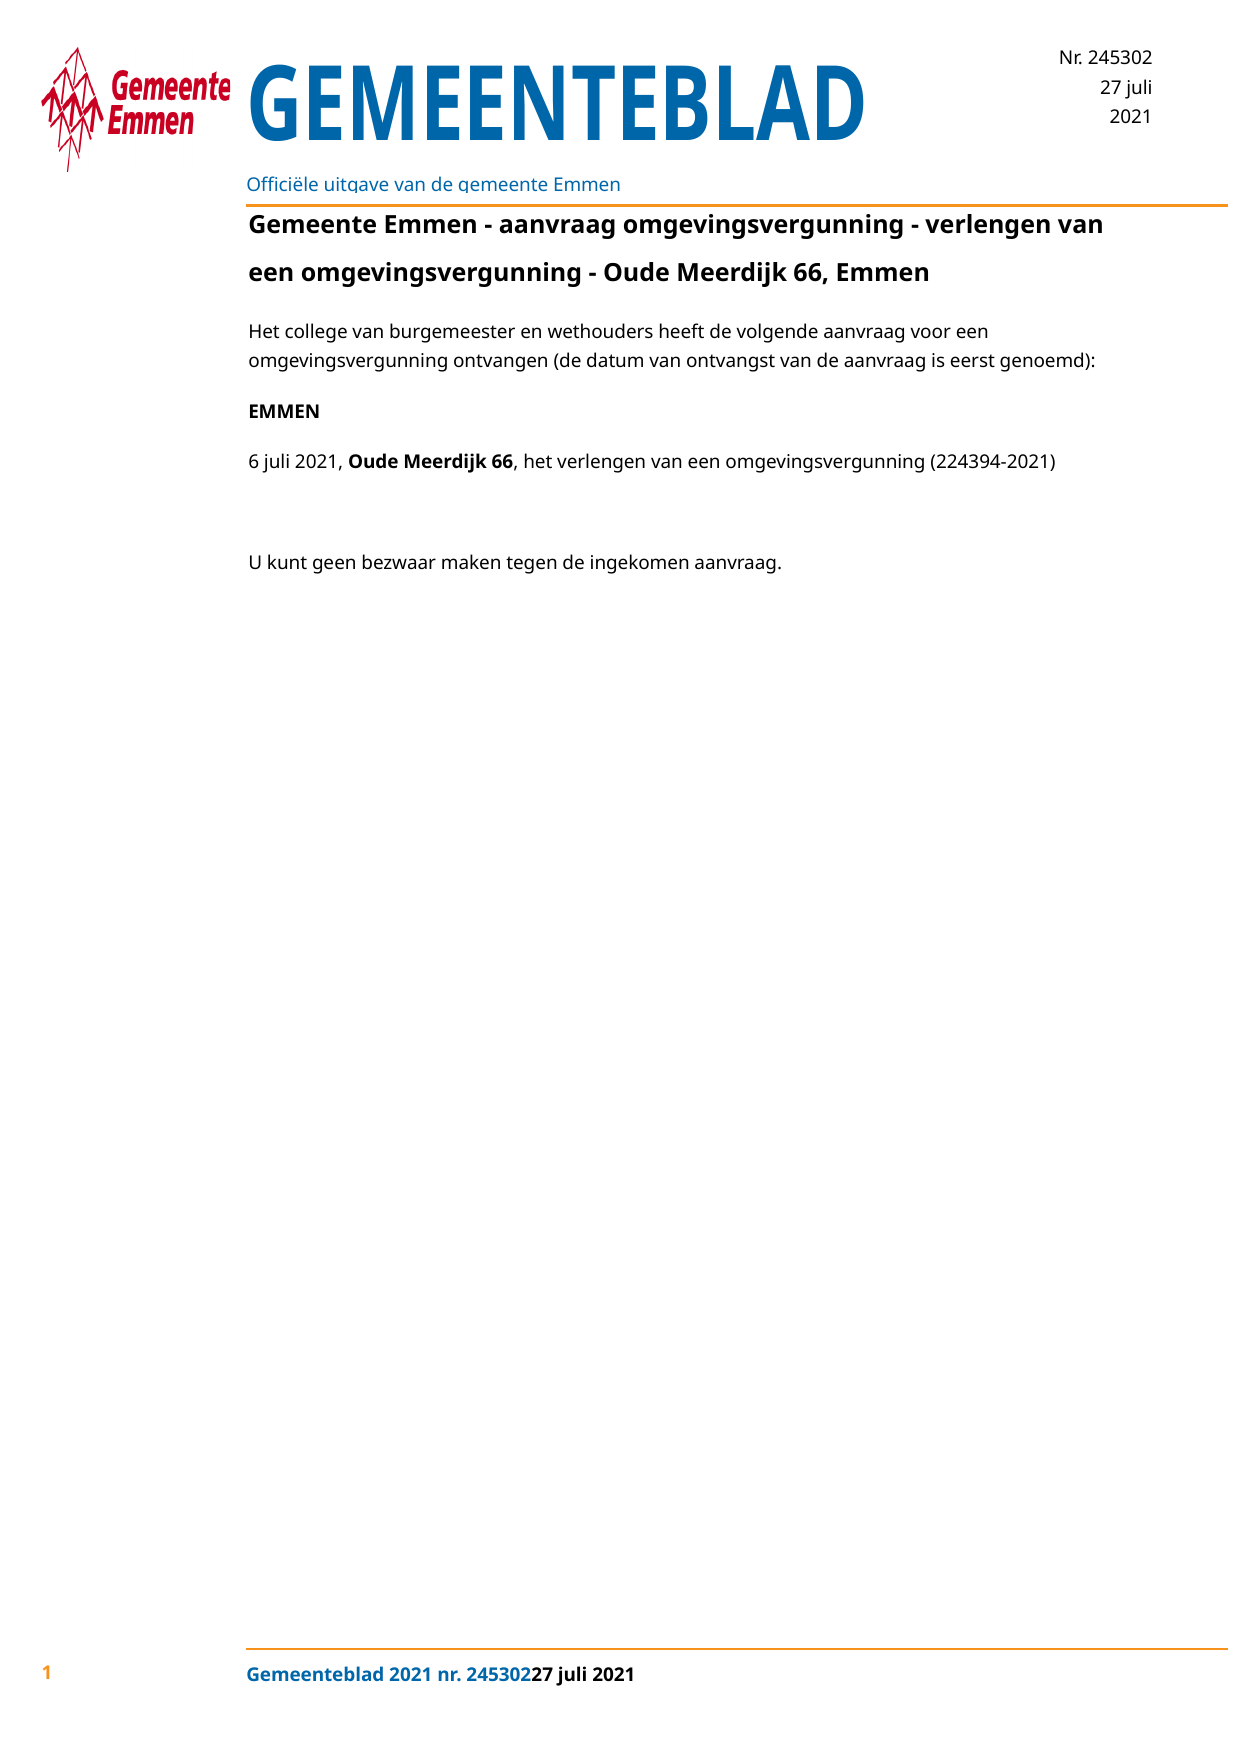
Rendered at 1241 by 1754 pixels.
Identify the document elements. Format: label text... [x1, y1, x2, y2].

text Het college van burgemeester en wethouders heeft de volgende aanvraag voor een omgevingsvergunning ontvangen (de datum van ontvangst van de aanvraag is eerst genoemd): [248, 318, 1152, 373]
text 6 juli 2021, Oude Meerdijk 66, het verlengen van een omgevingsvergunning (224394-2021) [248, 448, 1152, 474]
picture [41, 47, 231, 172]
text U kunt geen bezwaar maken tegen de ingekomen aanvraag. [248, 549, 1152, 575]
text EMMEN [248, 398, 1152, 424]
text Gemeente Emmen - aanvraag omgevingsvergunning - verlengen van een omgevingsvergunning - Oude Meerdijk 66, Emmen [248, 207, 1152, 288]
